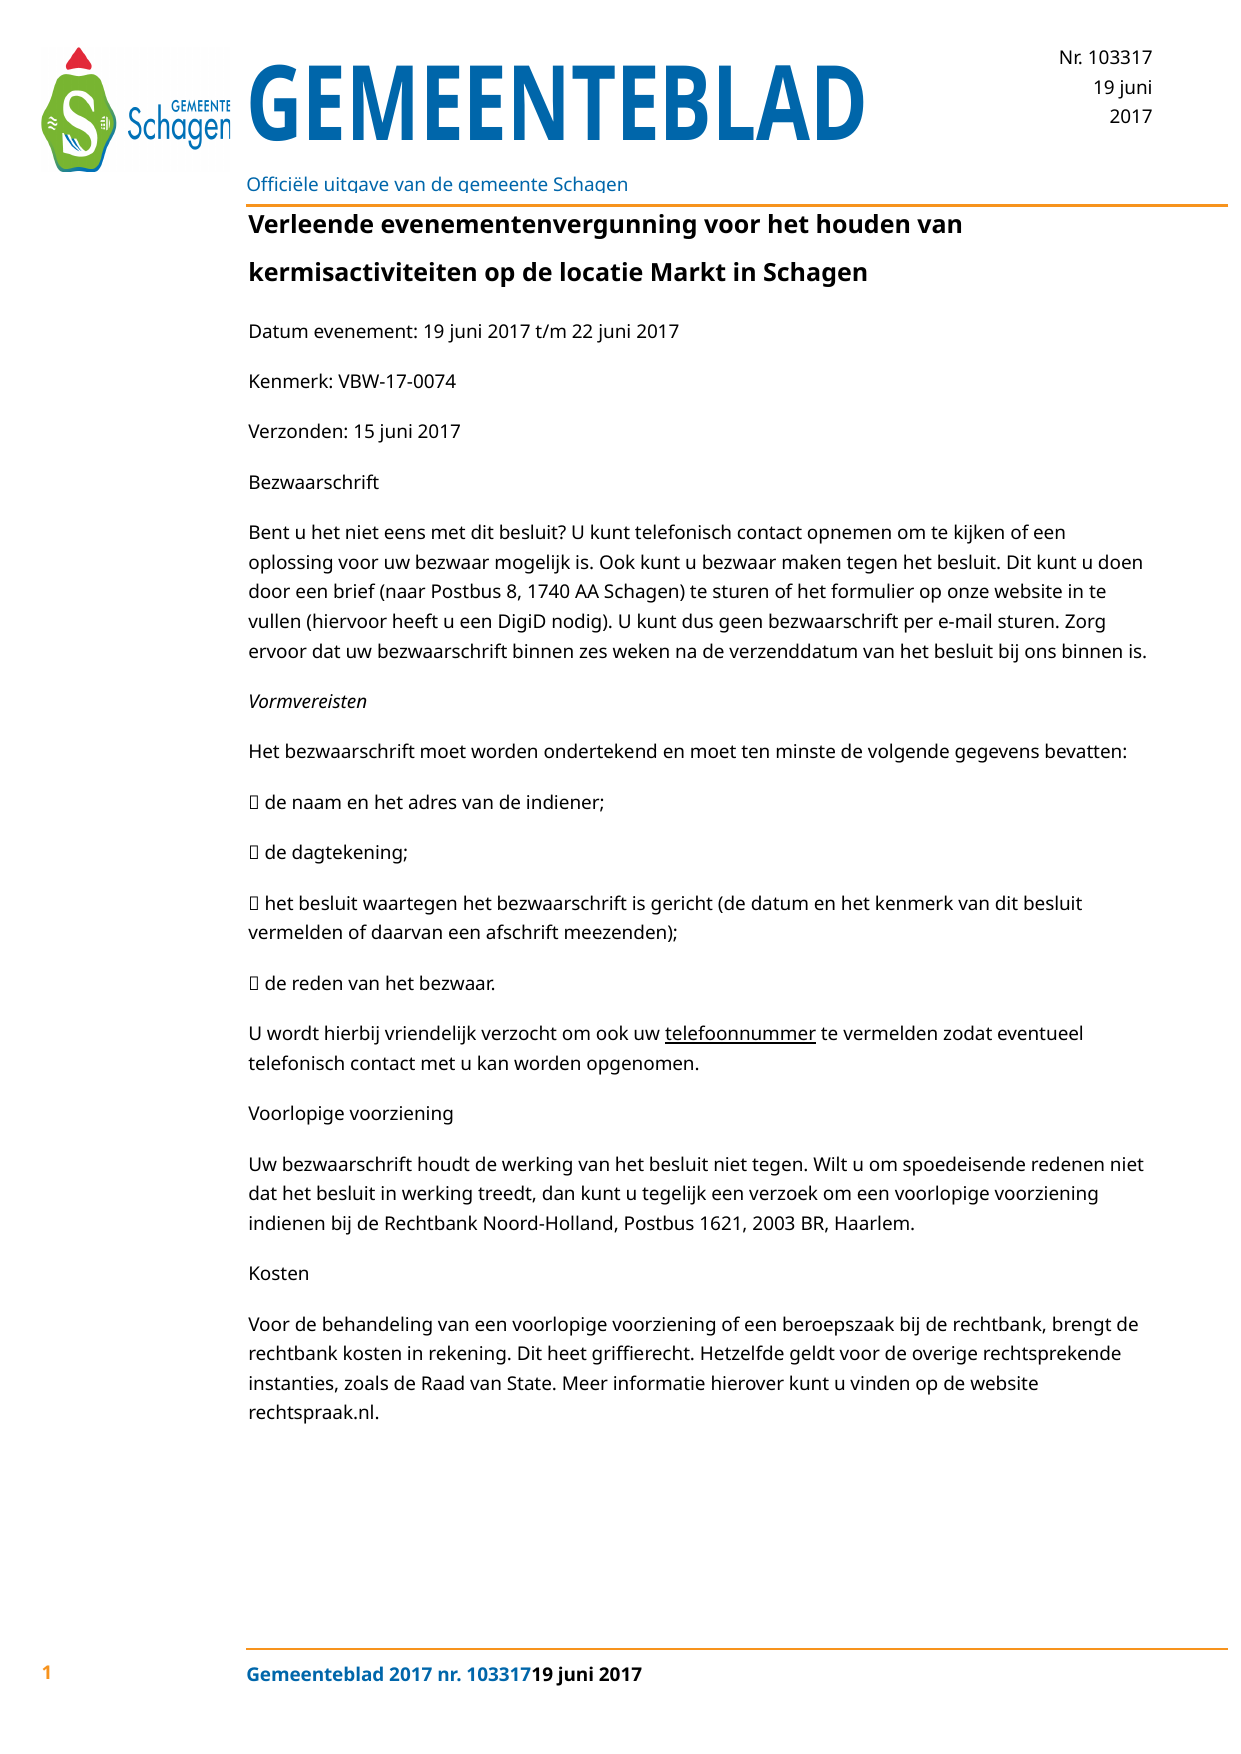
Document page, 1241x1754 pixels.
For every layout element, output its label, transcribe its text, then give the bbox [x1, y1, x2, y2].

text Voor de behandeling van een voorlopige voorziening of een beroepszaak bij de rechtbank, brengt de rechtbank kosten in rekening. Dit heet griffierecht. Hetzelfde geldt voor de overige rechtsprekende instanties, zoals de Raad van State. Meer informatie hierover kunt u vinden op de website rechtspraak.nl. [248, 1311, 1152, 1425]
text Kosten [248, 1260, 1152, 1286]
text Het bezwaarschrift moet worden ondertekend en moet ten minste de volgende gegevens bevatten: [248, 739, 1152, 764]
text Bent u het niet eens met dit besluit? U kunt telefonisch contact opnemen om te kijken of een oplossing voor uw bezwaar mogelijk is. Ook kunt u bezwaar maken tegen het besluit. Dit kunt u doen door een brief (naar Postbus 8, 1740 AA Schagen) te sturen of het formulier op onze website in te vullen (hiervoor heeft u een DigiD nodig). U kunt dus geen bezwaarschrift per e-mail sturen. Zorg ervoor dat uw bezwaarschrift binnen zes weken na de verzenddatum van het besluit bij ons binnen is. [248, 519, 1152, 664]
text Bezwaarschrift [248, 469, 1152, 495]
text  de dagtekening; [248, 839, 1152, 865]
text  het besluit waartegen het bezwaarschrift is gericht (de datum en het kenmerk van dit besluit vermelden of daarvan een afschrift meezenden); [248, 890, 1152, 945]
text  de reden van het bezwaar. [248, 970, 1152, 996]
text U wordt hierbij vriendelijk verzocht om ook uw telefoonnummer te vermelden zodat eventueel telefonisch contact met u kan worden opgenomen. [248, 1020, 1152, 1076]
picture [41, 47, 231, 172]
text Voorlopige voorziening [248, 1100, 1152, 1126]
text Verzonden: 15 juni 2017 [248, 419, 1152, 444]
text Vormvereisten [248, 688, 1152, 714]
text Uw bezwaarschrift houdt de werking van het besluit niet tegen. Wilt u om spoedeisende redenen niet dat het besluit in werking treedt, dan kunt u tegelijk een verzoek om een voorlopige voorziening indienen bij de Rechtbank Noord-Holland, Postbus 1621, 2003 BR, Haarlem. [248, 1151, 1152, 1236]
text Datum evenement: 19 juni 2017 t/m 22 juni 2017 [248, 318, 1152, 344]
text Verleende evenementenvergunning voor het houden van kermisactiviteiten op de locatie Markt in Schagen [248, 207, 1152, 288]
text  de naam en het adres van de indiener; [248, 789, 1152, 815]
text Kenmerk: VBW-17-0074 [248, 368, 1152, 394]
